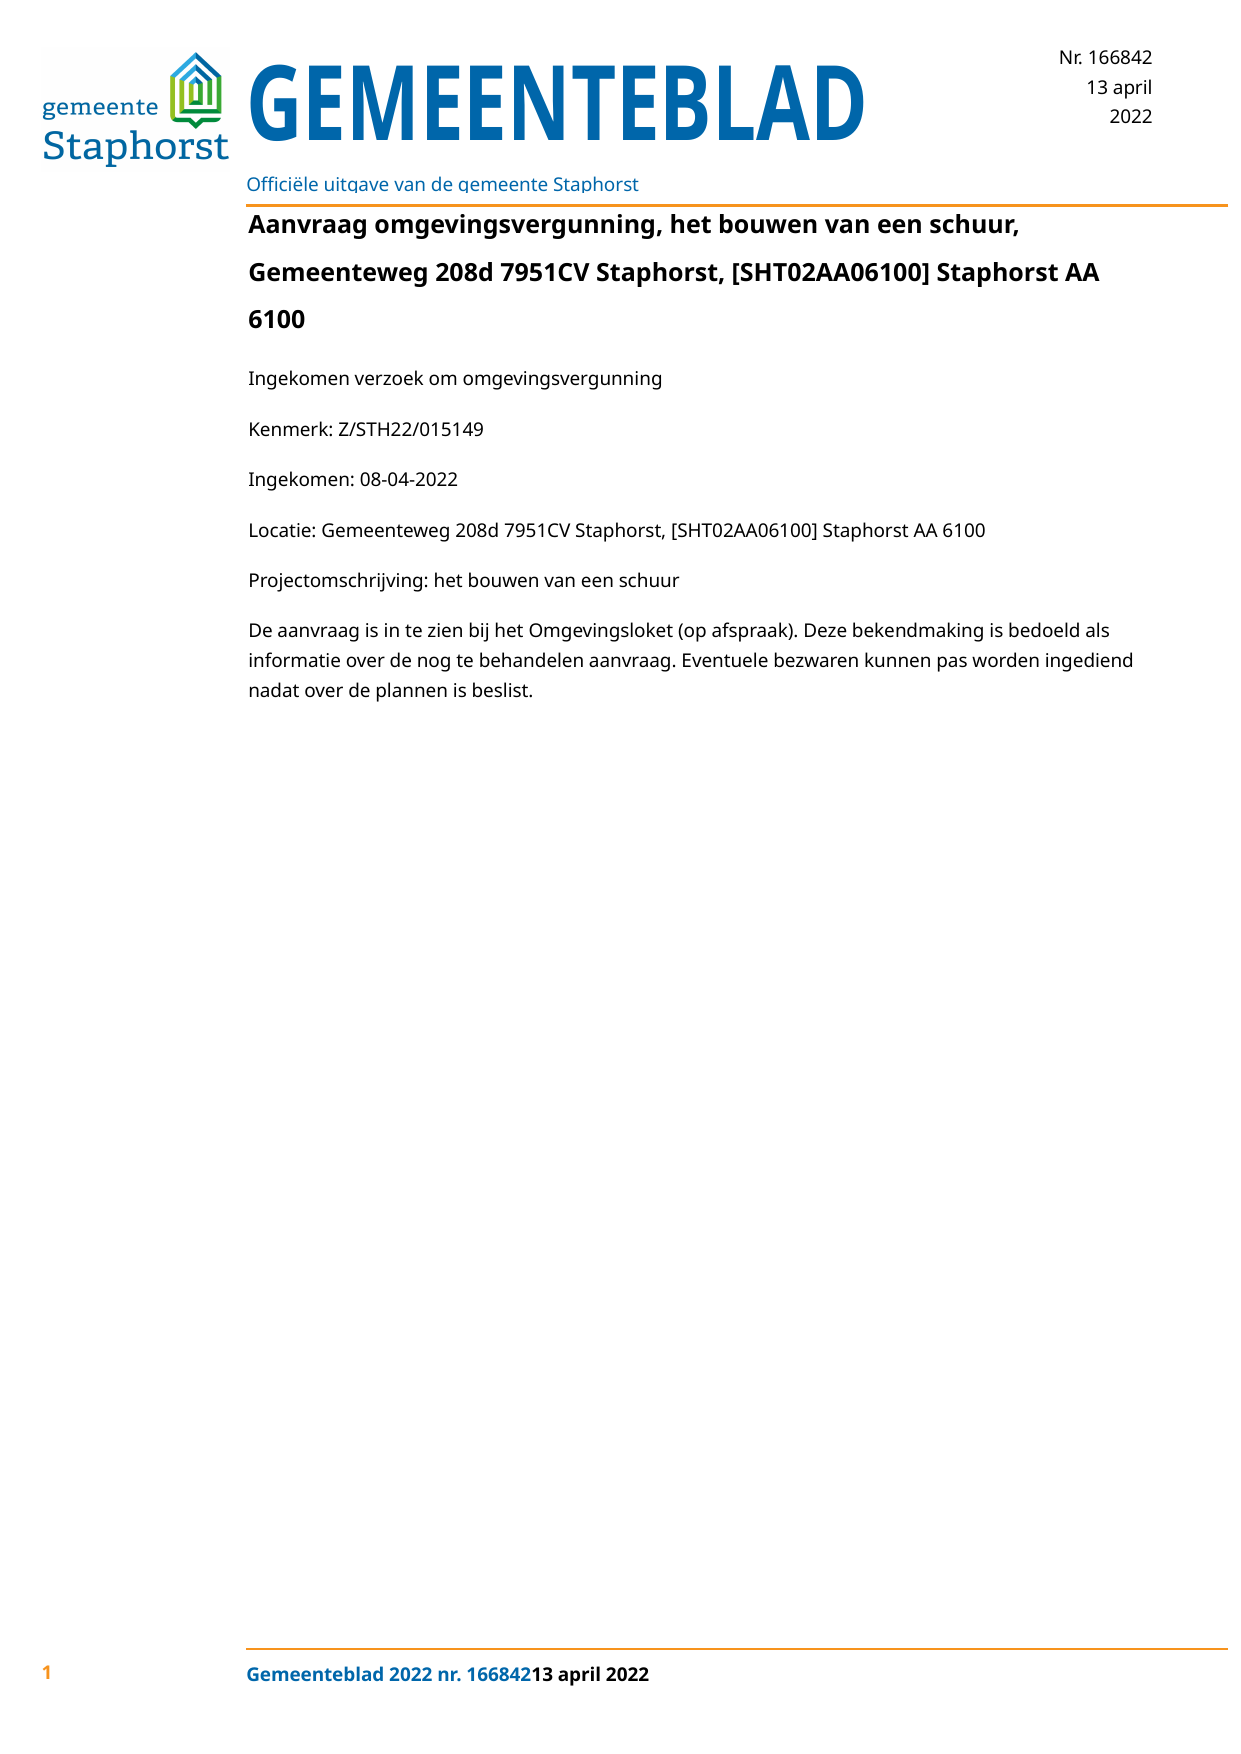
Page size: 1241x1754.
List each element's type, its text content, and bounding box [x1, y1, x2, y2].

text Ingekomen: 08-04-2022 [248, 466, 1152, 492]
text Projectomschrijving: het bouwen van een schuur [248, 567, 1152, 593]
picture [41, 47, 231, 172]
text De aanvraag is in te zien bij het Omgevingsloket (op afspraak). Deze bekendmaking is bedoeld als informatie over de nog te behandelen aanvraag. Eventuele bezwaren kunnen pas worden ingediend nadat over de plannen is beslist. [248, 618, 1152, 702]
text Ingekomen verzoek om omgevingsvergunning [248, 366, 1152, 391]
text Kenmerk: Z/STH22/015149 [248, 416, 1152, 442]
text Aanvraag omgevingsvergunning, het bouwen van een schuur, Gemeenteweg 208d 7951CV Staphorst, [SHT02AA06100] Staphorst AA 6100 [248, 207, 1152, 336]
text Locatie: Gemeenteweg 208d 7951CV Staphorst, [SHT02AA06100] Staphorst AA 6100 [248, 517, 1152, 542]
